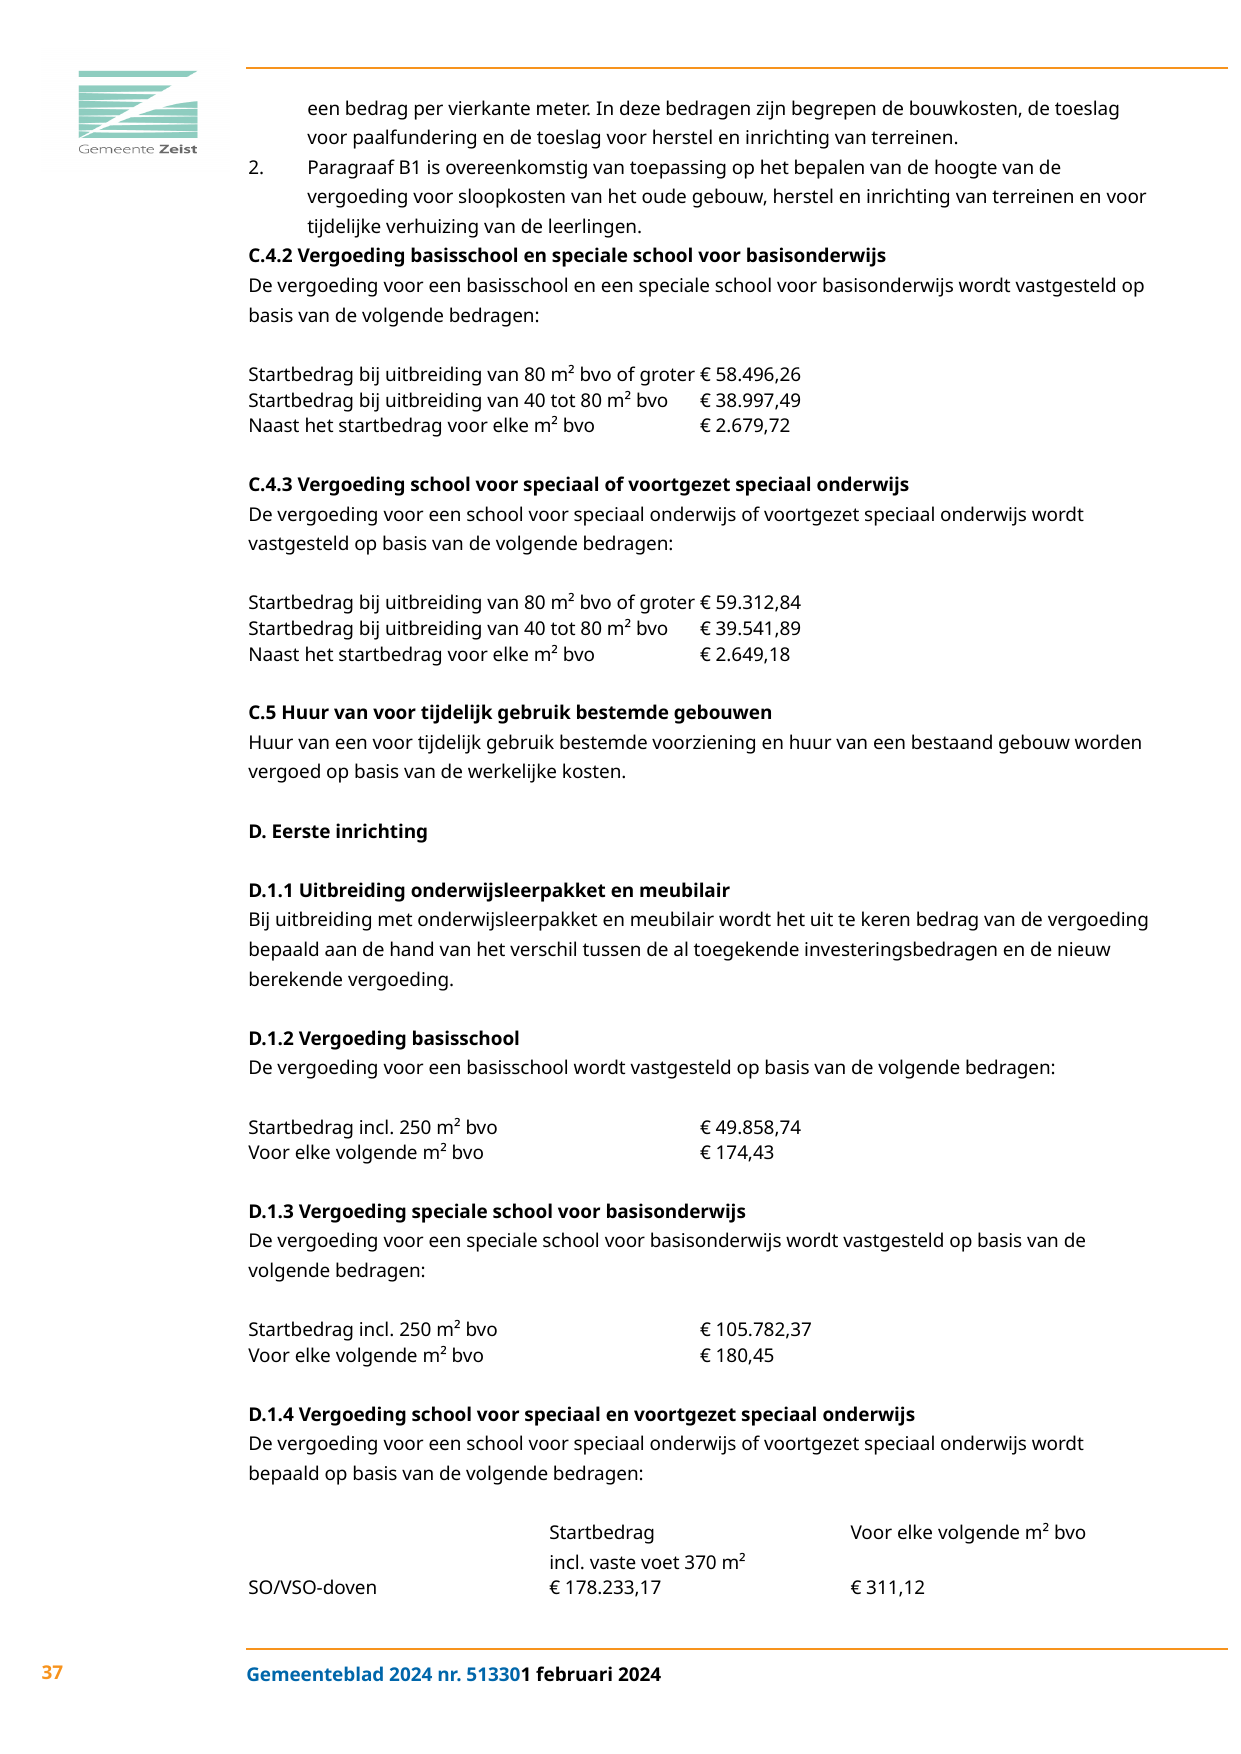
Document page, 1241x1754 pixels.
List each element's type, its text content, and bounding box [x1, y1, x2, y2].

table_cell € 2.649,18 [700, 641, 1152, 667]
table_cell € 180,45 [700, 1342, 1152, 1368]
table_header € 49.858,74 [700, 1114, 1152, 1139]
table_cell € 174,43 [700, 1140, 1152, 1165]
table_header € 105.782,37 [700, 1317, 1152, 1342]
table_cell Naast het startbedrag voor elke m² bvo [248, 413, 700, 438]
text De vergoeding voor een school voor speciaal onderwijs of voortgezet speciaal onderwijs wordt bepaald op basis van de volgende bedragen: [248, 1430, 1152, 1486]
text Huur van een voor tijdelijk gebruik bestemde voorziening en huur van een bestaand gebouw worden vergoed op basis van de werkelijke kosten. [248, 729, 1152, 784]
table_header Startbedrag bij uitbreiding van 80 m² bvo of groter [248, 361, 700, 387]
text D. Eerste inrichting [248, 818, 1152, 844]
table_header Startbedrag incl. vaste voet 370 m² [549, 1519, 850, 1574]
table_cell € 39.541,89 [700, 615, 1152, 641]
table_cell Voor elke volgende m² bvo [248, 1342, 700, 1368]
picture [41, 47, 231, 172]
text D.1.2 Vergoeding basisschool [248, 1025, 1152, 1051]
text D.1.4 Vergoeding school voor speciaal en voortgezet speciaal onderwijs [248, 1401, 1152, 1427]
table_header Startbedrag incl. 250 m² bvo [248, 1114, 700, 1139]
table_header € 58.496,26 [700, 361, 1152, 387]
text D.1.3 Vergoeding speciale school voor basisonderwijs [248, 1198, 1152, 1224]
text C.5 Huur van voor tijdelijk gebruik bestemde gebouwen [248, 699, 1152, 725]
table_header Startbedrag bij uitbreiding van 80 m² bvo of groter [248, 590, 700, 615]
table_cell Startbedrag bij uitbreiding van 40 tot 80 m² bvo [248, 387, 700, 413]
table_header € 59.312,84 [700, 590, 1152, 615]
table_header Voor elke volgende m² bvo [850, 1519, 1152, 1574]
text C.4.2 Vergoeding basisschool en speciale school voor basisonderwijs [248, 243, 1152, 268]
table_header Startbedrag incl. 250 m² bvo [248, 1317, 700, 1342]
text D.1.1 Uitbreiding onderwijsleerpakket en meubilair [248, 877, 1152, 903]
table_cell € 178.233,17 [549, 1575, 850, 1600]
table_cell € 2.679,72 [700, 413, 1152, 438]
table_cell € 311,12 [850, 1575, 1152, 1600]
text C.4.3 Vergoeding school voor speciaal of voortgezet speciaal onderwijs [248, 471, 1152, 497]
table_cell Startbedrag bij uitbreiding van 40 tot 80 m² bvo [248, 615, 700, 641]
list Paragraaf B1 is overeenkomstig van toepassing op het bepalen van de hoogte van de vergoeding voor sloopkosten van het oude gebouw, herstel en inrichting van terreinen en voor tijdelijke verhuizing van de leerlingen. [248, 154, 1152, 239]
table_cell Voor elke volgende m² bvo [248, 1140, 700, 1165]
text De vergoeding voor een basisschool en een speciale school voor basisonderwijs wordt vastgesteld op basis van de volgende bedragen: [248, 272, 1152, 328]
text De vergoeding voor een school voor speciaal onderwijs of voortgezet speciaal onderwijs wordt vastgesteld op basis van de volgende bedragen: [248, 501, 1152, 556]
list een bedrag per vierkante meter. In deze bedragen zijn begrepen de bouwkosten, de toeslag voor paalfundering en de toeslag voor herstel en inrichting van terreinen. [248, 95, 1152, 150]
text De vergoeding voor een basisschool wordt vastgesteld op basis van de volgende bedragen: [248, 1054, 1152, 1080]
text Bij uitbreiding met onderwijsleerpakket en meubilair wordt het uit te keren bedrag van de vergoeding bepaald aan de hand van het verschil tussen de al toegekende investeringsbedragen en de nieuw berekende vergoeding. [248, 907, 1152, 992]
table_header [248, 1519, 549, 1574]
table_cell € 38.997,49 [700, 387, 1152, 413]
table_cell Naast het startbedrag voor elke m² bvo [248, 641, 700, 667]
text De vergoeding voor een speciale school voor basisonderwijs wordt vastgesteld op basis van de volgende bedragen: [248, 1228, 1152, 1283]
table_cell SO/VSO-doven [248, 1575, 549, 1600]
